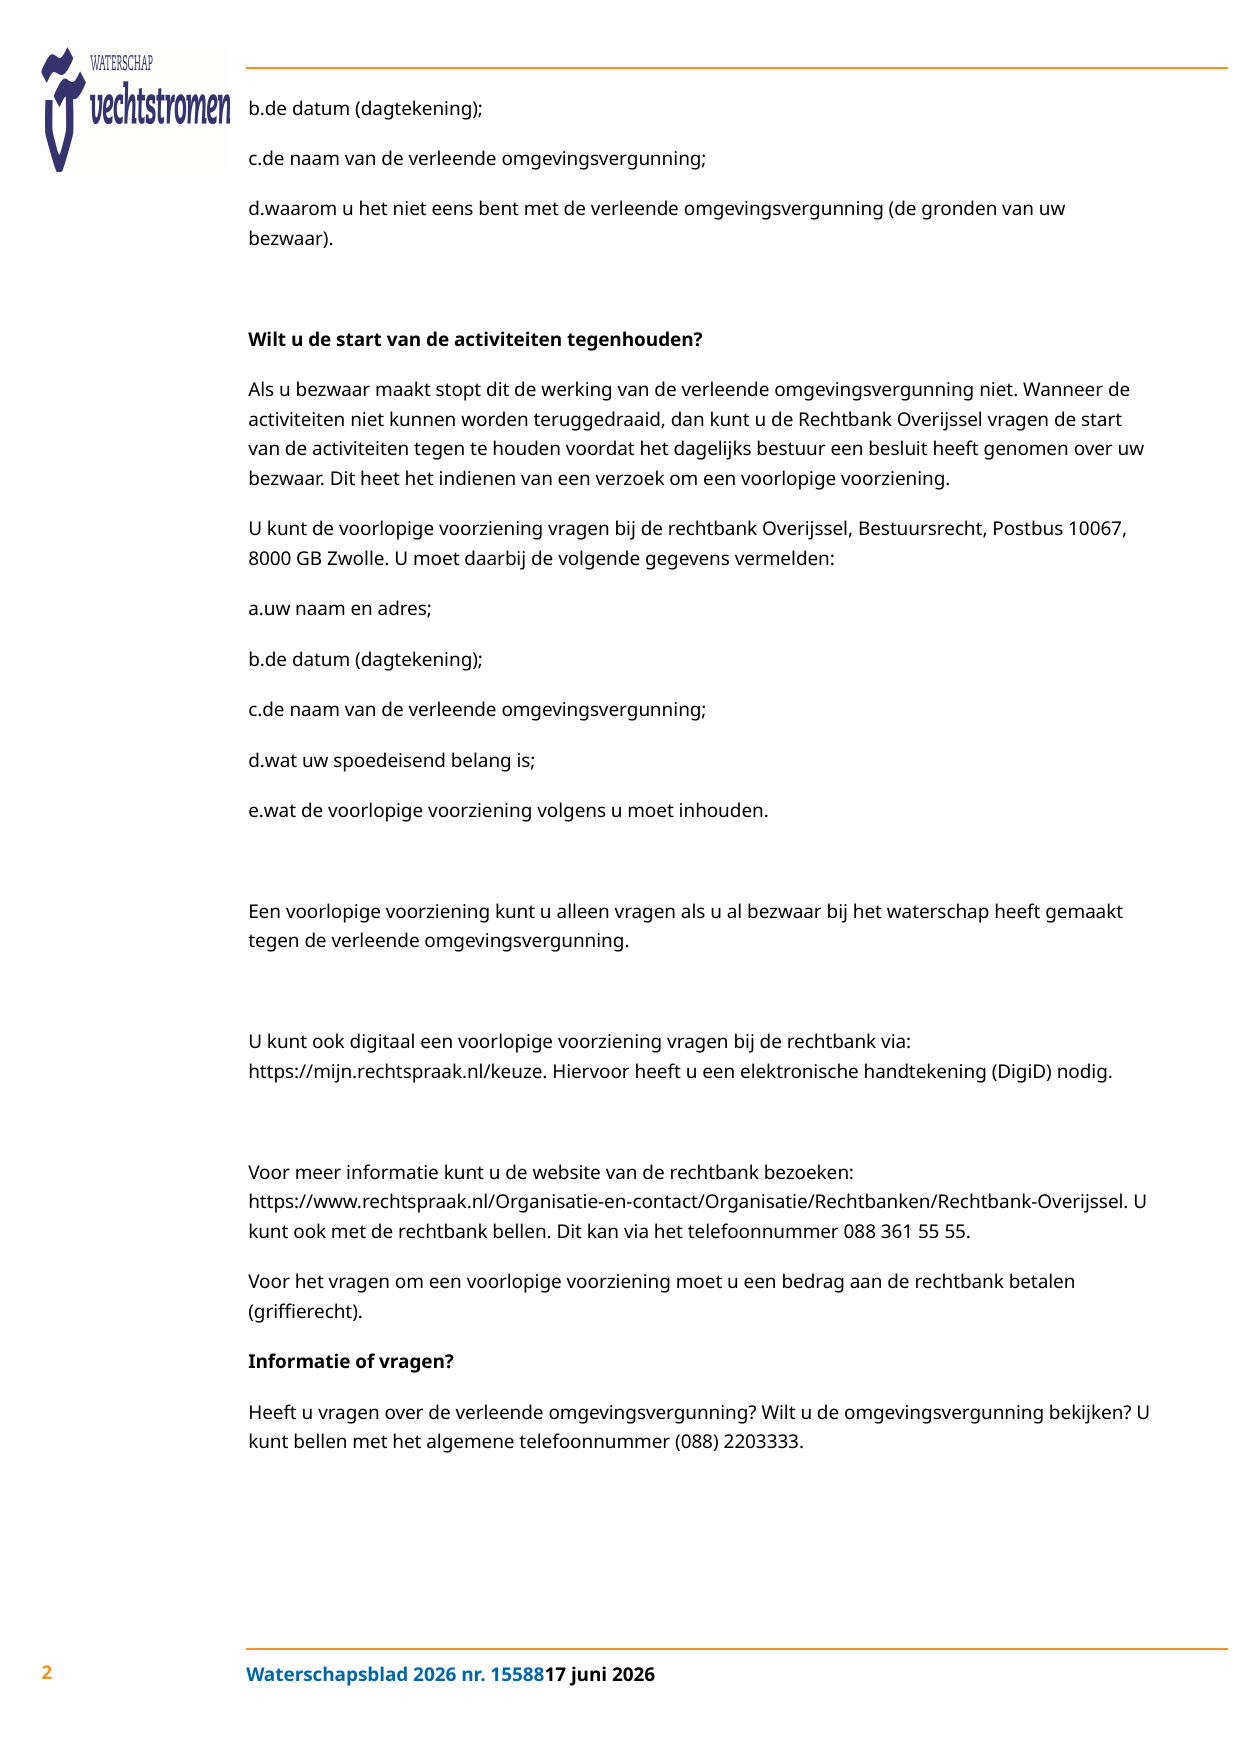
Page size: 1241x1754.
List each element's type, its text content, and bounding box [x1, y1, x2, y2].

text U kunt de voorlopige voorziening vragen bij de rechtbank Overijssel, Bestuursrecht, Postbus 10067, 8000 GB Zwolle. U moet daarbij de volgende gegevens vermelden: [248, 516, 1152, 571]
text U kunt ook digitaal een voorlopige voorziening vragen bij de rechtbank via: https://mijn.rechtspraak.nl/keuze. Hiervoor heeft u een elektronische handtekening (DigiD) nodig. [248, 1028, 1152, 1084]
text b.de datum (dagtekening); [248, 646, 1152, 672]
text c.de naam van de verleende omgevingsvergunning; [248, 696, 1152, 722]
text d.waarom u het niet eens bent met de verleende omgevingsvergunning (de gronden van uw bezwaar). [248, 196, 1152, 251]
text d.wat uw spoedeisend belang is; [248, 747, 1152, 773]
text Heeft u vragen over de verleende omgevingsvergunning? Wilt u de omgevingsvergunning bekijken? U kunt bellen met het algemene telefoonnummer (088) 2203333. [248, 1399, 1152, 1454]
text c.de naam van de verleende omgevingsvergunning; [248, 145, 1152, 171]
text Een voorlopige voorziening kunt u alleen vragen als u al bezwaar bij het waterschap heeft gemaakt tegen de verleende omgevingsvergunning. [248, 898, 1152, 953]
text b.de datum (dagtekening); [248, 95, 1152, 121]
text Voor het vragen om een voorlopige voorziening moet u een bedrag aan de rechtbank betalen (griffierecht). [248, 1268, 1152, 1324]
text e.wat de voorlopige voorziening volgens u moet inhouden. [248, 797, 1152, 823]
text a.uw naam en adres; [248, 596, 1152, 621]
text Voor meer informatie kunt u de website van de rechtbank bezoeken: https://www.rechtspraak.nl/Organisatie-en-contact/Organisatie/Rechtbanken/Rechtbank-Overijssel. U kunt ook met de rechtbank bellen. Dit kan via het telefoonnummer 088 361 55 55. [248, 1159, 1152, 1244]
text Informatie of vragen? [248, 1348, 1152, 1374]
text Als u bezwaar maakt stopt dit de werking van de verleende omgevingsvergunning niet. Wanneer de activiteiten niet kunnen worden teruggedraaid, dan kunt u de Rechtbank Overijssel vragen de start van de activiteiten tegen te houden voordat het dagelijks bestuur een besluit heeft genomen over uw bezwaar. Dit heet het indienen van een verzoek om een voorlopige voorziening. [248, 376, 1152, 491]
text Wilt u de start van de activiteiten tegenhouden? [248, 326, 1152, 352]
picture [41, 47, 231, 172]
